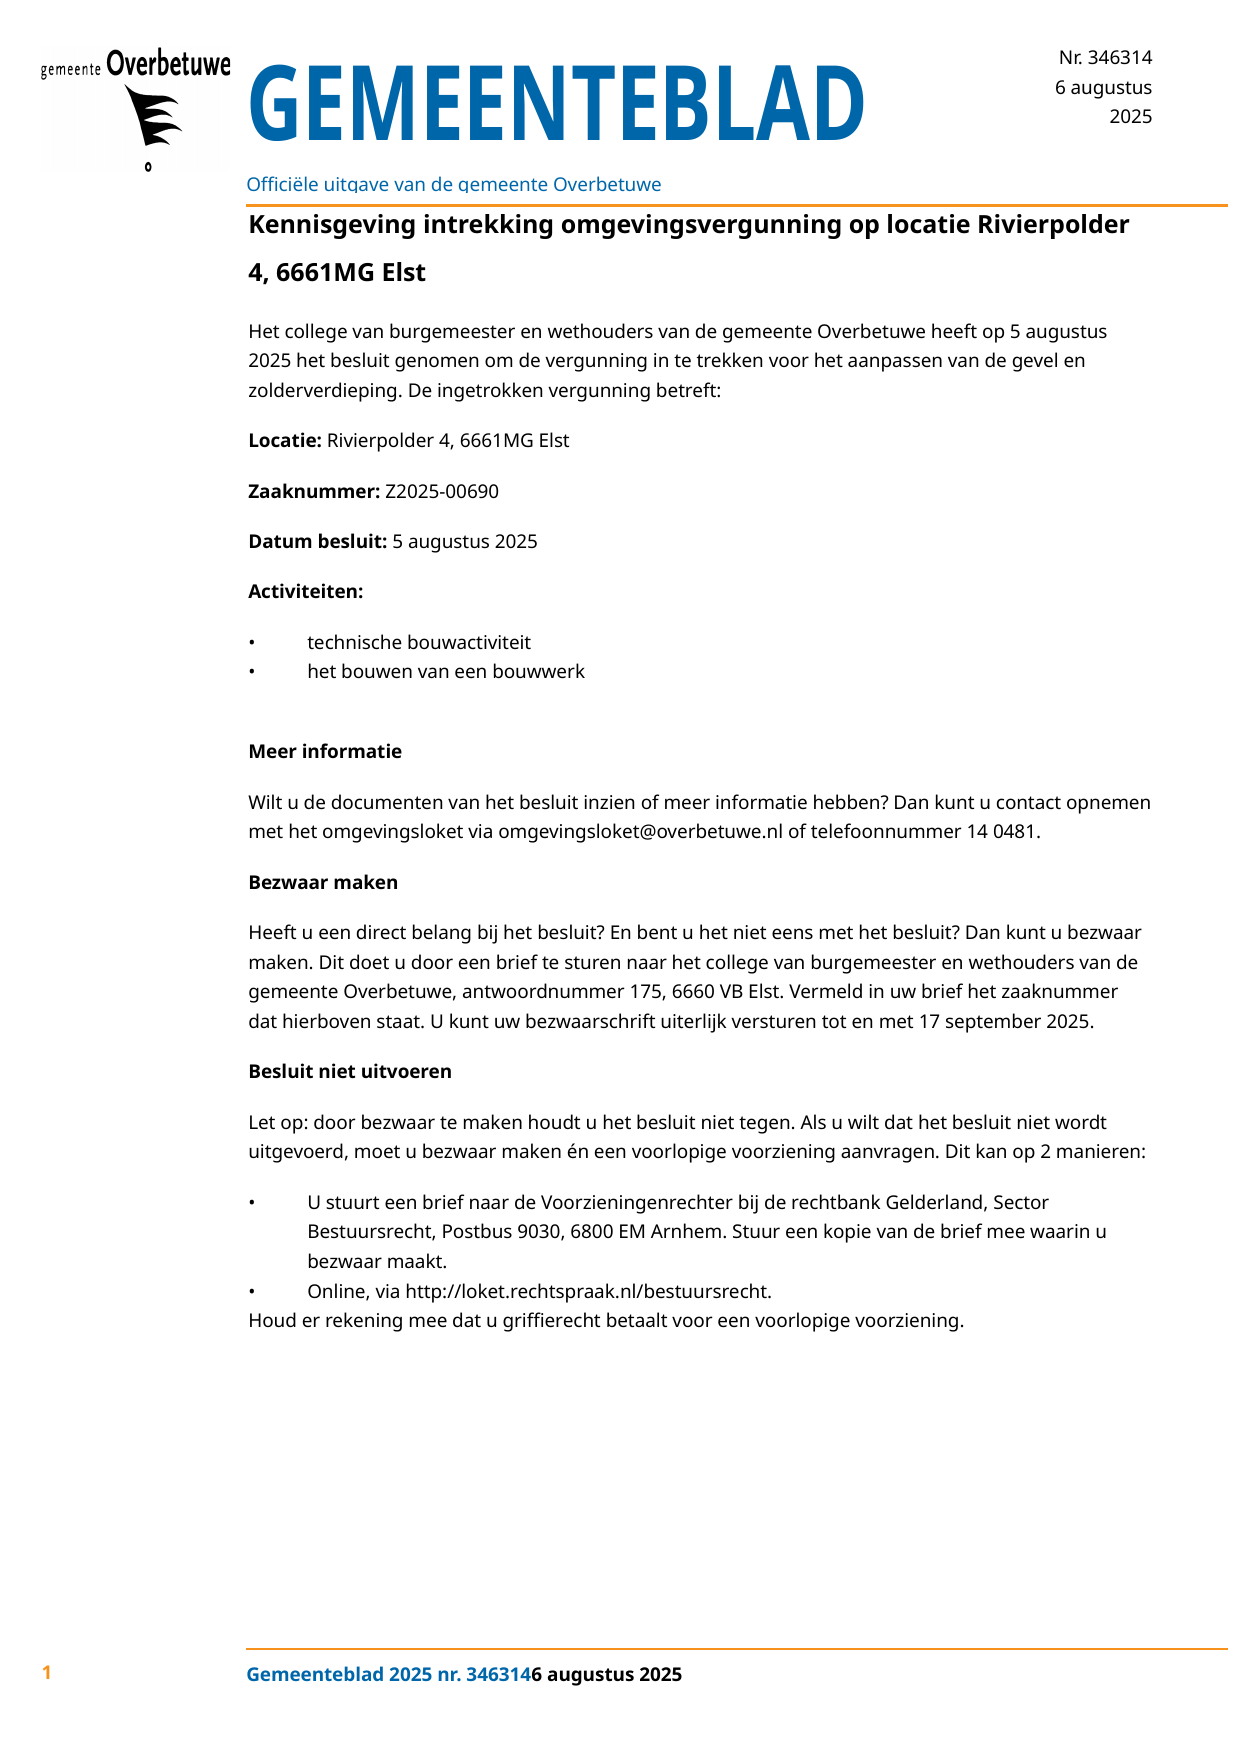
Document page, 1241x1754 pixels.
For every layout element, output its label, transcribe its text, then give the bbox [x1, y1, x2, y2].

list Online, via http://loket.rechtspraak.nl/bestuursrecht. [248, 1278, 1152, 1304]
text Heeft u een direct belang bij het besluit? En bent u het niet eens met het besluit? Dan kunt u bezwaar maken. Dit doet u door een brief te sturen naar het college van burgemeester en wethouders van de gemeente Overbetuwe, antwoordnummer 175, 6660 VB Elst. Vermeld in uw brief het zaaknummer dat hierboven staat. U kunt uw bezwaarschrift uiterlijk versturen tot en met 17 september 2025. [248, 919, 1152, 1034]
text Meer informatie [248, 739, 1152, 764]
text Let op: door bezwaar te maken houdt u het besluit niet tegen. Als u wilt dat het besluit niet wordt uitgevoerd, moet u bezwaar maken én een voorlopige voorziening aanvragen. Dit kan op 2 manieren: [248, 1109, 1152, 1164]
list technische bouwactiviteit [248, 629, 1152, 655]
text Bezwaar maken [248, 869, 1152, 895]
text Datum besluit: 5 augustus 2025 [248, 528, 1152, 554]
text Wilt u de documenten van het besluit inzien of meer informatie hebben? Dan kunt u contact opnemen met het omgevingsloket via omgevingsloket@overbetuwe.nl of telefoonnummer 14 0481. [248, 789, 1152, 844]
text Houd er rekening mee dat u griffierecht betaalt voor een voorlopige voorziening. [248, 1307, 1152, 1333]
text Activiteiten: [248, 579, 1152, 604]
list U stuurt een brief naar de Voorzieningenrechter bij de rechtbank Gelderland, Sector Bestuursrecht, Postbus 9030, 6800 EM Arnhem. Stuur een kopie van de brief mee waarin u bezwaar maakt. [248, 1189, 1152, 1274]
list het bouwen van een bouwwerk [248, 659, 1152, 684]
text Locatie: Rivierpolder 4, 6661MG Elst [248, 427, 1152, 453]
text Zaaknummer: Z2025-00690 [248, 478, 1152, 504]
text Besluit niet uitvoeren [248, 1059, 1152, 1084]
picture [41, 47, 231, 172]
text Kennisgeving intrekking omgevingsvergunning op locatie Rivierpolder 4, 6661MG Elst [248, 207, 1152, 288]
text Het college van burgemeester en wethouders van de gemeente Overbetuwe heeft op 5 augustus 2025 het besluit genomen om de vergunning in te trekken voor het aanpassen van de gevel en zolderverdieping. De ingetrokken vergunning betreft: [248, 318, 1152, 403]
